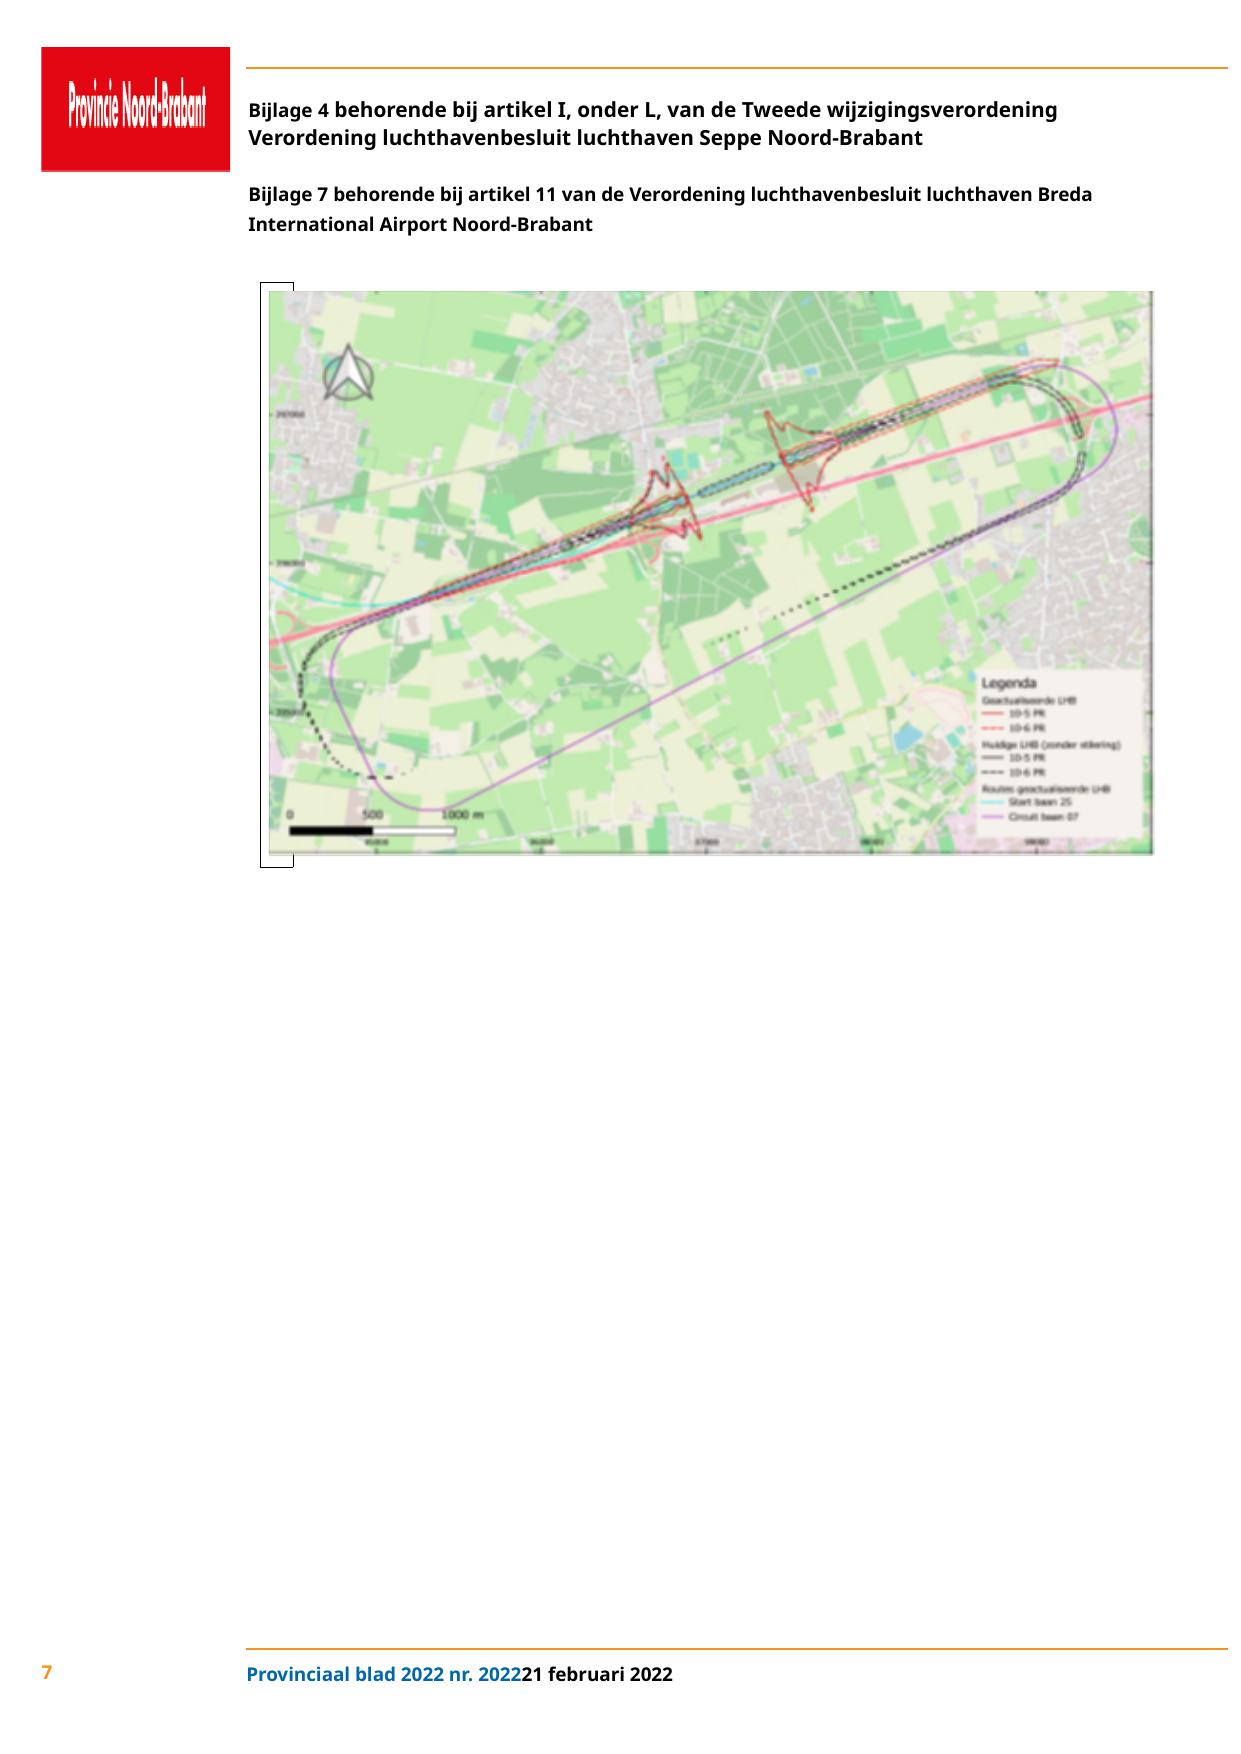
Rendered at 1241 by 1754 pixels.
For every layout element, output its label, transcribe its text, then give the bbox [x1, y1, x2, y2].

text Bijlage 7 behorende bij artikel 11 van de Verordening luchthavenbesluit luchthaven Breda International Airport Noord-Brabant [248, 181, 1152, 237]
picture [41, 47, 231, 172]
text Bijlage 4 behorende bij artikel I, onder L, van de Tweede wijzigingsverordening Verordening luchthavenbesluit luchthaven Seppe Noord-Brabant [248, 95, 1152, 152]
picture [268, 291, 1155, 858]
